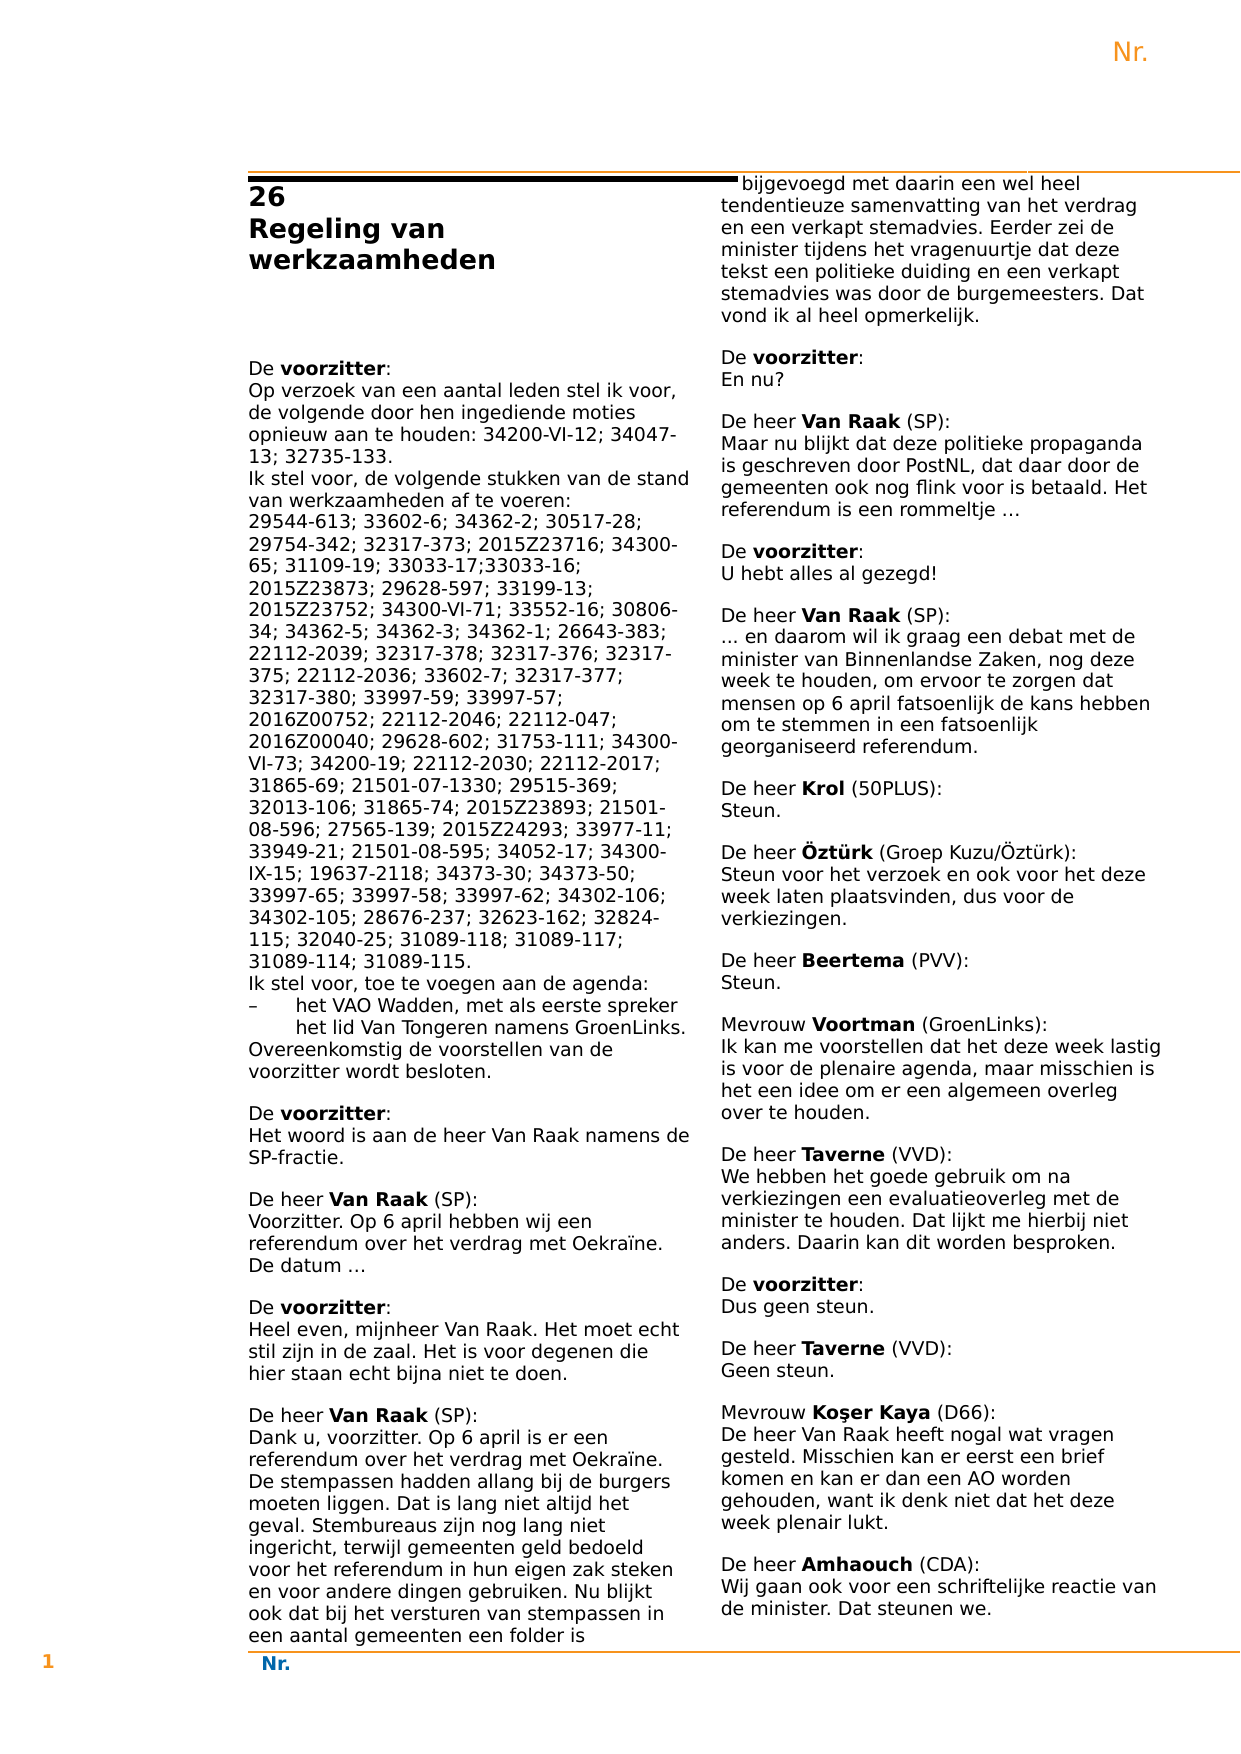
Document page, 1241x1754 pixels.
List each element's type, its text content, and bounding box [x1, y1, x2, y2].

text Heel even, mijnheer Van Raak. Het moet echt stil zijn in de zaal. Het is voor degenen die hier staan echt bijna niet te doen. [248, 1319, 691, 1385]
text De heer Taverne (VVD): [721, 1144, 1163, 1166]
text De voorzitter: [721, 1274, 1163, 1296]
text U hebt alles al gezegd! [721, 562, 1163, 584]
text Mevrouw Koşer Kaya (D66): [721, 1402, 1163, 1424]
text De heer Beertema (PVV): [721, 950, 1163, 972]
text Ik stel voor, toe te voegen aan de agenda: [248, 973, 691, 995]
text De heer Öztürk (Groep Kuzu/Öztürk): [721, 842, 1163, 864]
text Op verzoek van een aantal leden stel ik voor, de volgende door hen ingediende moties opnieuw aan te houden: 34200-VI-12; 34047-13; 32735-133. [248, 379, 691, 467]
text Ik kan me voorstellen dat het deze week lastig is voor de plenaire agenda, maar misschien is het een idee om er een algemeen overleg over te houden. [721, 1036, 1163, 1124]
text Voorzitter. Op 6 april hebben wij een referendum over het verdrag met Oekraïne. De datum … [248, 1211, 691, 1277]
text Ik stel voor, de volgende stukken van de stand van werkzaamheden af te voeren: [248, 467, 691, 511]
text Steun voor het verzoek en ook voor het deze week laten plaatsvinden, dus voor de verkiezingen. [721, 864, 1163, 930]
title 26 Regeling van werkzaamheden [248, 182, 691, 276]
text De voorzitter: [248, 1103, 691, 1125]
text Dank u, voorzitter. Op 6 april is er een referendum over het verdrag met Oekraïne. De stempassen hadden allang bij de burgers moeten liggen. Dat is lang niet altijd het geval. Stembureaus zijn nog lang niet ingericht, terwijl gemeenten geld bedoeld voor het referendum in hun eigen zak steken en voor andere dingen gebruiken. Nu blijkt ook dat bij het versturen van stempassen in een aantal gemeenten een folder is [248, 1427, 691, 1646]
text Steun. [721, 800, 1163, 822]
text Steun. [721, 972, 1163, 994]
text bijgevoegd met daarin een wel heel tendentieuze samenvatting van het verdrag en een verkapt stemadvies. Eerder zei de minister tijdens het vragenuurtje dat deze tekst een politieke duiding en een verkapt stemadvies was door de burgemeesters. Dat vond ik al heel opmerkelijk. [721, 173, 1163, 327]
list het VAO Wadden, met als eerste spreker het lid Van Tongeren namens GroenLinks. [248, 995, 691, 1039]
text Dus geen steun. [721, 1296, 1163, 1318]
text 29544-613; 33602-6; 34362-2; 30517-28; 29754-342; 32317-373; 2015Z23716; 34300-65; 31109-19; 33033-17;33033-16; 2015Z23873; 29628-597; 33199-13; 2015Z23752; 34300-VI-71; 33552-16; 30806-34; 34362-5; 34362-3; 34362-1; 26643-383; 22112-2039; 32317-378; 32317-376; 32317-375; 22112-2036; 33602-7; 32317-377; 32317-380; 33997-59; 33997-57; 2016Z00752; 22112-2046; 22112-047; 2016Z00040; 29628-602; 31753-111; 34300-VI-73; 34200-19; 22112-2030; 22112-2017; 31865-69; 21501-07-1330; 29515-369; 32013-106; 31865-74; 2015Z23893; 21501-08-596; 27565-139; 2015Z24293; 33977-11; 33949-21; 21501-08-595; 34052-17; 34300-IX-15; 19637-2118; 34373-30; 34373-50; 33997-65; 33997-58; 33997-62; 34302-106; 34302-105; 28676-237; 32623-162; 32824-115; 32040-25; 31089-118; 31089-117; 31089-114; 31089-115. [248, 511, 691, 973]
text De voorzitter: [721, 347, 1163, 369]
text De heer Van Raak (SP): [248, 1189, 691, 1211]
text Wij gaan ook voor een schriftelijke reactie van de minister. Dat steunen we. [721, 1576, 1163, 1620]
text En nu? [721, 369, 1163, 391]
text De heer Krol (50PLUS): [721, 778, 1163, 800]
text De voorzitter: [248, 358, 691, 379]
text De heer Van Raak (SP): [721, 411, 1163, 433]
text De heer Amhaouch (CDA): [721, 1554, 1163, 1576]
text Mevrouw Voortman (GroenLinks): [721, 1014, 1163, 1036]
text De voorzitter: [721, 541, 1163, 562]
text Het woord is aan de heer Van Raak namens de SP-fractie. [248, 1125, 691, 1169]
text De heer Van Raak (SP): [721, 604, 1163, 626]
text Maar nu blijkt dat deze politieke propaganda is geschreven door PostNL, dat daar door de gemeenten ook nog flink voor is betaald. Het referendum is een rommeltje … [721, 433, 1163, 521]
text We hebben het goede gebruik om na verkiezingen een evaluatieoverleg met de minister te houden. Dat lijkt me hierbij niet anders. Daarin kan dit worden besproken. [721, 1166, 1163, 1254]
text De voorzitter: [248, 1297, 691, 1319]
text Overeenkomstig de voorstellen van de voorzitter wordt besloten. [248, 1039, 691, 1083]
text Geen steun. [721, 1360, 1163, 1382]
text De heer Taverne (VVD): [721, 1338, 1163, 1360]
text De heer Van Raak heeft nogal wat vragen gesteld. Misschien kan er eerst een brief komen en kan er dan een AO worden gehouden, want ik denk niet dat het deze week plenair lukt. [721, 1424, 1163, 1534]
text De heer Van Raak (SP): [248, 1405, 691, 1427]
text ... en daarom wil ik graag een debat met de minister van Binnenlandse Zaken, nog deze week te houden, om ervoor te zorgen dat mensen op 6 april fatsoenlijk de kans hebben om te stemmen in een fatsoenlijk georganiseerd referendum. [721, 626, 1163, 758]
